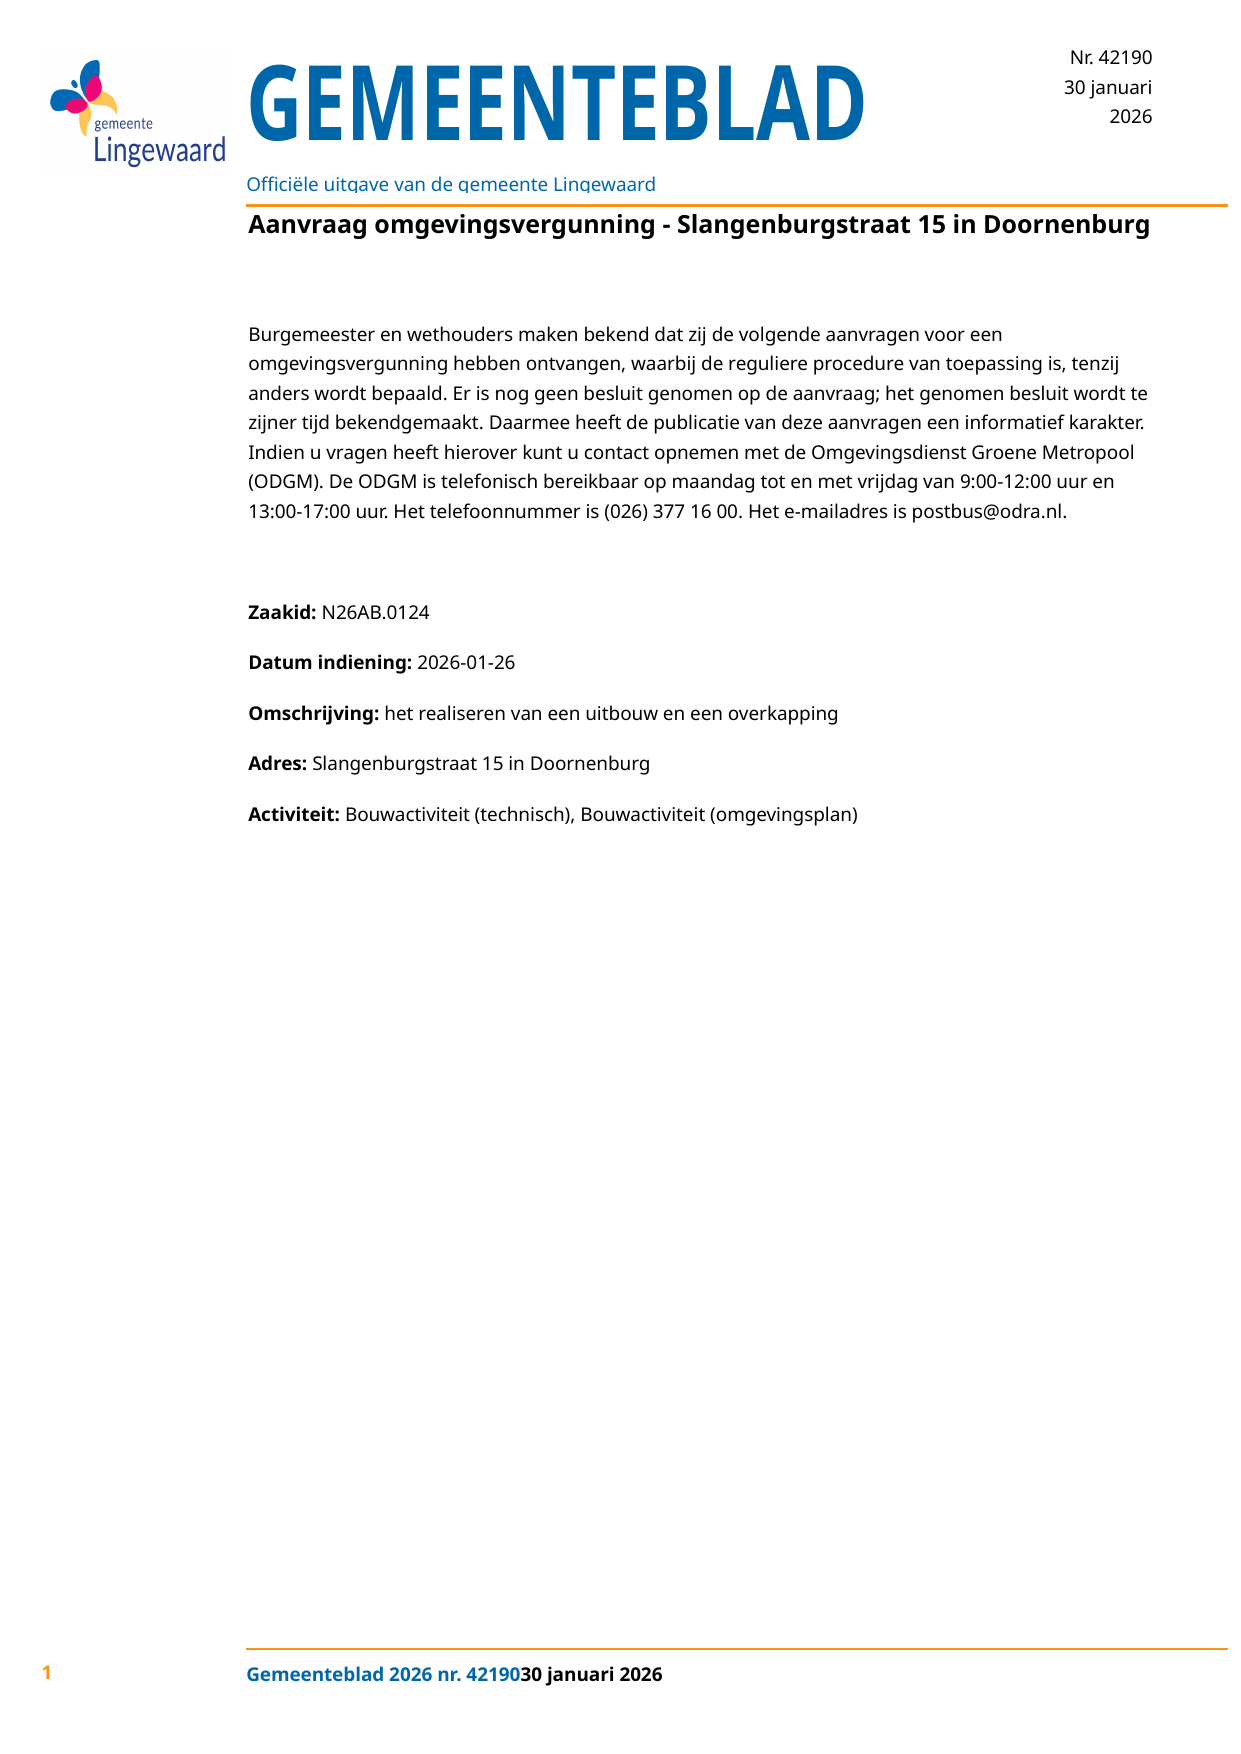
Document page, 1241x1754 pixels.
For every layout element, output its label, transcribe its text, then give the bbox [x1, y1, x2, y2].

text Activiteit: Bouwactiviteit (technisch), Bouwactiviteit (omgevingsplan) [248, 801, 1152, 826]
text Adres: Slangenburgstraat 15 in Doornenburg [248, 750, 1152, 776]
text Zaakid: N26AB.0124 [248, 599, 1152, 625]
text Omschrijving: het realiseren van een uitbouw en een overkapping [248, 700, 1152, 726]
text Aanvraag omgevingsvergunning - Slangenburgstraat 15 in Doornenburg [248, 207, 1152, 241]
text Burgemeester en wethouders maken bekend dat zij de volgende aanvragen voor een omgevingsvergunning hebben ontvangen, waarbij de reguliere procedure van toepassing is, tenzij anders wordt bepaald. Er is nog geen besluit genomen op de aanvraag; het genomen besluit wordt te zijner tijd bekendgemaakt. Daarmee heeft de publicatie van deze aanvragen een informatief karakter. Indien u vragen heeft hierover kunt u contact opnemen met de Omgevingsdienst Groene Metropool (ODGM). De ODGM is telefonisch bereikbaar op maandag tot en met vrijdag van 9:00-12:00 uur en 13:00-17:00 uur. Het telefoonnummer is (026) 377 16 00. Het e-mailadres is postbus@odra.nl. [248, 321, 1152, 524]
picture [41, 47, 231, 172]
text Datum indiening: 2026-01-26 [248, 649, 1152, 675]
